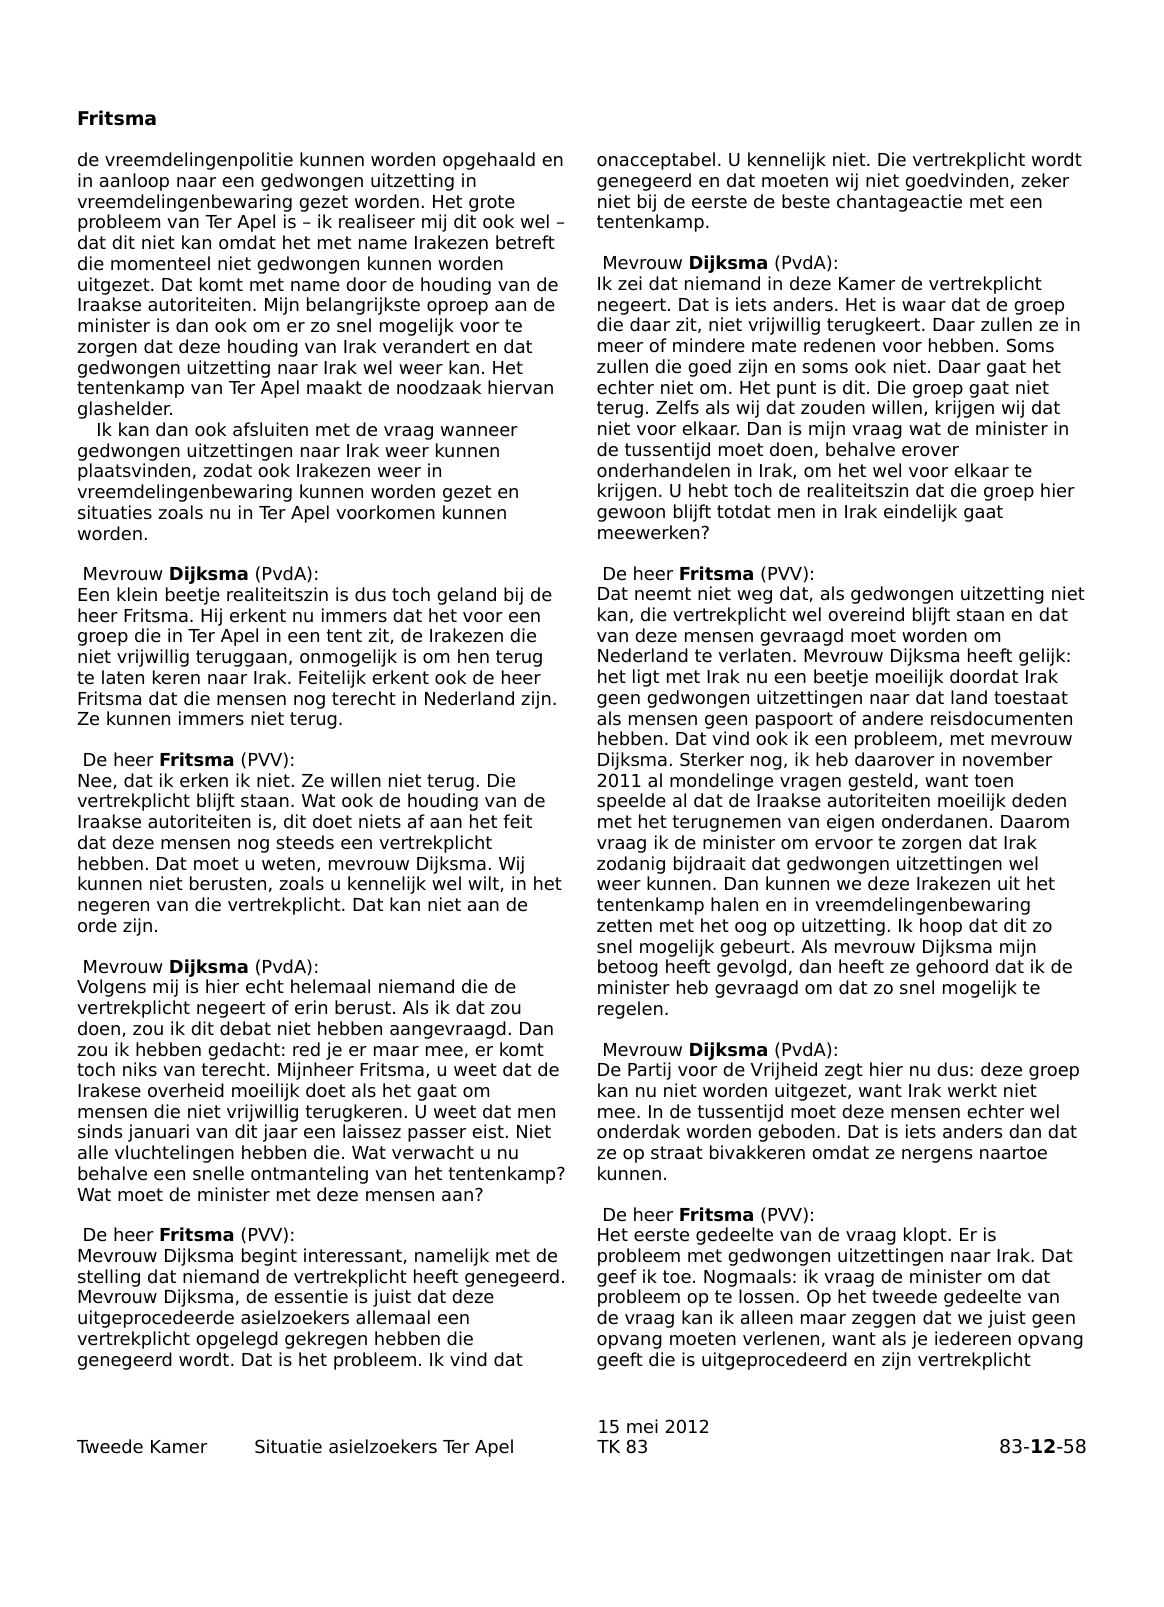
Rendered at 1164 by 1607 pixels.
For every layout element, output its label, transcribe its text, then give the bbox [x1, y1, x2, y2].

text Ik zei dat niemand in deze Kamer de vertrekplicht negeert. Dat is iets anders. Het is waar dat de groep die daar zit, niet vrijwillig terugkeert. Daar zullen ze in meer of mindere mate redenen voor hebben. Soms zullen die goed zijn en soms ook niet. Daar gaat het echter niet om. Het punt is dit. Die groep gaat niet terug. Zelfs als wij dat zouden willen, krijgen wij dat niet voor elkaar. Dan is mijn vraag wat de minister in de tussentijd moet doen, behalve erover onderhandelen in Irak, om het wel voor elkaar te krijgen. U hebt toch de realiteitszin dat die groep hier gewoon blijft totdat men in Irak eindelijk gaat meewerken? [596, 274, 1087, 543]
text De heer Fritsma (PVV): [596, 563, 1087, 584]
text De heer Fritsma (PVV): [596, 1204, 1087, 1225]
text onacceptabel. U kennelijk niet. Die vertrekplicht wordt genegeerd en dat moeten wij niet goedvinden, zeker niet bij de eerste de beste chantageactie met een tentenkamp. [596, 150, 1087, 233]
text Ik kan dan ook afsluiten met de vraag wanneer gedwongen uitzettingen naar Irak weer kunnen plaatsvinden, zodat ook Irakezen weer in vreemdelingenbewaring kunnen worden gezet en situaties zoals nu in Ter Apel voorkomen kunnen worden. [77, 420, 567, 544]
text Het eerste gedeelte van de vraag klopt. Er is probleem met gedwongen uitzettingen naar Irak. Dat geef ik toe. Nogmaals: ik vraag de minister om dat probleem op te lossen. Op het tweede gedeelte van de vraag kan ik alleen maar zeggen dat we juist geen opvang moeten verlenen, want als je iedereen opvang geeft die is uitgeprocedeerd en zijn vertrekplicht [596, 1225, 1087, 1370]
text Mevrouw Dijksma (PvdA): [596, 1039, 1087, 1060]
text Nee, dat ik erken ik niet. Ze willen niet terug. Die vertrekplicht blijft staan. Wat ook de houding van de Iraakse autoriteiten is, dit doet niets af aan het feit dat deze mensen nog steeds een vertrekplicht hebben. Dat moet u weten, mevrouw Dijksma. Wij kunnen niet berusten, zoals u kennelijk wel wilt, in het negeren van die vertrekplicht. Dat kan niet aan de orde zijn. [77, 771, 567, 936]
text Een klein beetje realiteitszin is dus toch geland bij de heer Fritsma. Hij erkent nu immers dat het voor een groep die in Ter Apel in een tent zit, de Irakezen die niet vrijwillig teruggaan, onmogelijk is om hen terug te laten keren naar Irak. Feitelijk erkent ook de heer Fritsma dat die mensen nog terecht in Nederland zijn. Ze kunnen immers niet terug. [77, 585, 567, 730]
text de vreemdelingenpolitie kunnen worden opgehaald en in aanloop naar een gedwongen uitzetting in vreemdelingenbewaring gezet worden. Het grote probleem van Ter Apel is – ik realiseer mij dit ook wel – dat dit niet kan omdat het met name Irakezen betreft die momenteel niet gedwongen kunnen worden uitgezet. Dat komt met name door de houding van de Iraakse autoriteiten. Mijn belangrijkste oproep aan de minister is dan ook om er zo snel mogelijk voor te zorgen dat deze houding van Irak verandert en dat gedwongen uitzetting naar Irak wel weer kan. Het tentenkamp van Ter Apel maakt de noodzaak hiervan glashelder. [77, 150, 567, 420]
text De Partij voor de Vrijheid zegt hier nu dus: deze groep kan nu niet worden uitgezet, want Irak werkt niet mee. In de tussentijd moet deze mensen echter wel onderdak worden geboden. Dat is iets anders dan dat ze op straat bivakkeren omdat ze nergens naartoe kunnen. [596, 1060, 1087, 1184]
text De heer Fritsma (PVV): [77, 1225, 567, 1246]
text Mevrouw Dijksma (PvdA): [596, 253, 1087, 274]
text Mevrouw Dijksma begint interessant, namelijk met de stelling dat niemand de vertrekplicht heeft genegeerd. Mevrouw Dijksma, de essentie is juist dat deze uitgeprocedeerde asielzoekers allemaal een vertrekplicht opgelegd gekregen hebben die genegeerd wordt. Dat is het probleem. Ik vind dat [77, 1246, 567, 1370]
text Dat neemt niet weg dat, als gedwongen uitzetting niet kan, die vertrekplicht wel overeind blijft staan en dat van deze mensen gevraagd moet worden om Nederland te verlaten. Mevrouw Dijksma heeft gelijk: het ligt met Irak nu een beetje moeilijk doordat Irak geen gedwongen uitzettingen naar dat land toestaat als mensen geen paspoort of andere reisdocumenten hebben. Dat vind ook ik een probleem, met mevrouw Dijksma. Sterker nog, ik heb daarover in november 2011 al mondelinge vragen gesteld, want toen speelde al dat de Iraakse autoriteiten moeilijk deden met het terugnemen van eigen onderdanen. Daarom vraag ik de minister om ervoor te zorgen dat Irak zodanig bijdraait dat gedwongen uitzettingen wel weer kunnen. Dan kunnen we deze Irakezen uit het tentenkamp halen en in vreemdelingenbewaring zetten met het oog op uitzetting. Ik hoop dat dit zo snel mogelijk gebeurt. Als mevrouw Dijksma mijn betoog heeft gevolgd, dan heeft ze gehoord dat ik de minister heb gevraagd om dat zo snel mogelijk te regelen. [596, 584, 1087, 1019]
text Mevrouw Dijksma (PvdA): [77, 564, 567, 585]
text De heer Fritsma (PVV): [77, 750, 567, 771]
text Volgens mij is hier echt helemaal niemand die de vertrekplicht negeert of erin berust. Als ik dat zou doen, zou ik dit debat niet hebben aangevraagd. Dan zou ik hebben gedacht: red je er maar mee, er komt toch niks van terecht. Mijnheer Fritsma, u weet dat de Irakese overheid moeilijk doet als het gaat om mensen die niet vrijwillig terugkeren. U weet dat men sinds januari van dit jaar een laissez passer eist. Niet alle vluchtelingen hebben die. Wat verwacht u nu behalve een snelle ontmanteling van het tentenkamp? Wat moet de minister met deze mensen aan? [77, 977, 567, 1205]
text Mevrouw Dijksma (PvdA): [77, 956, 567, 977]
